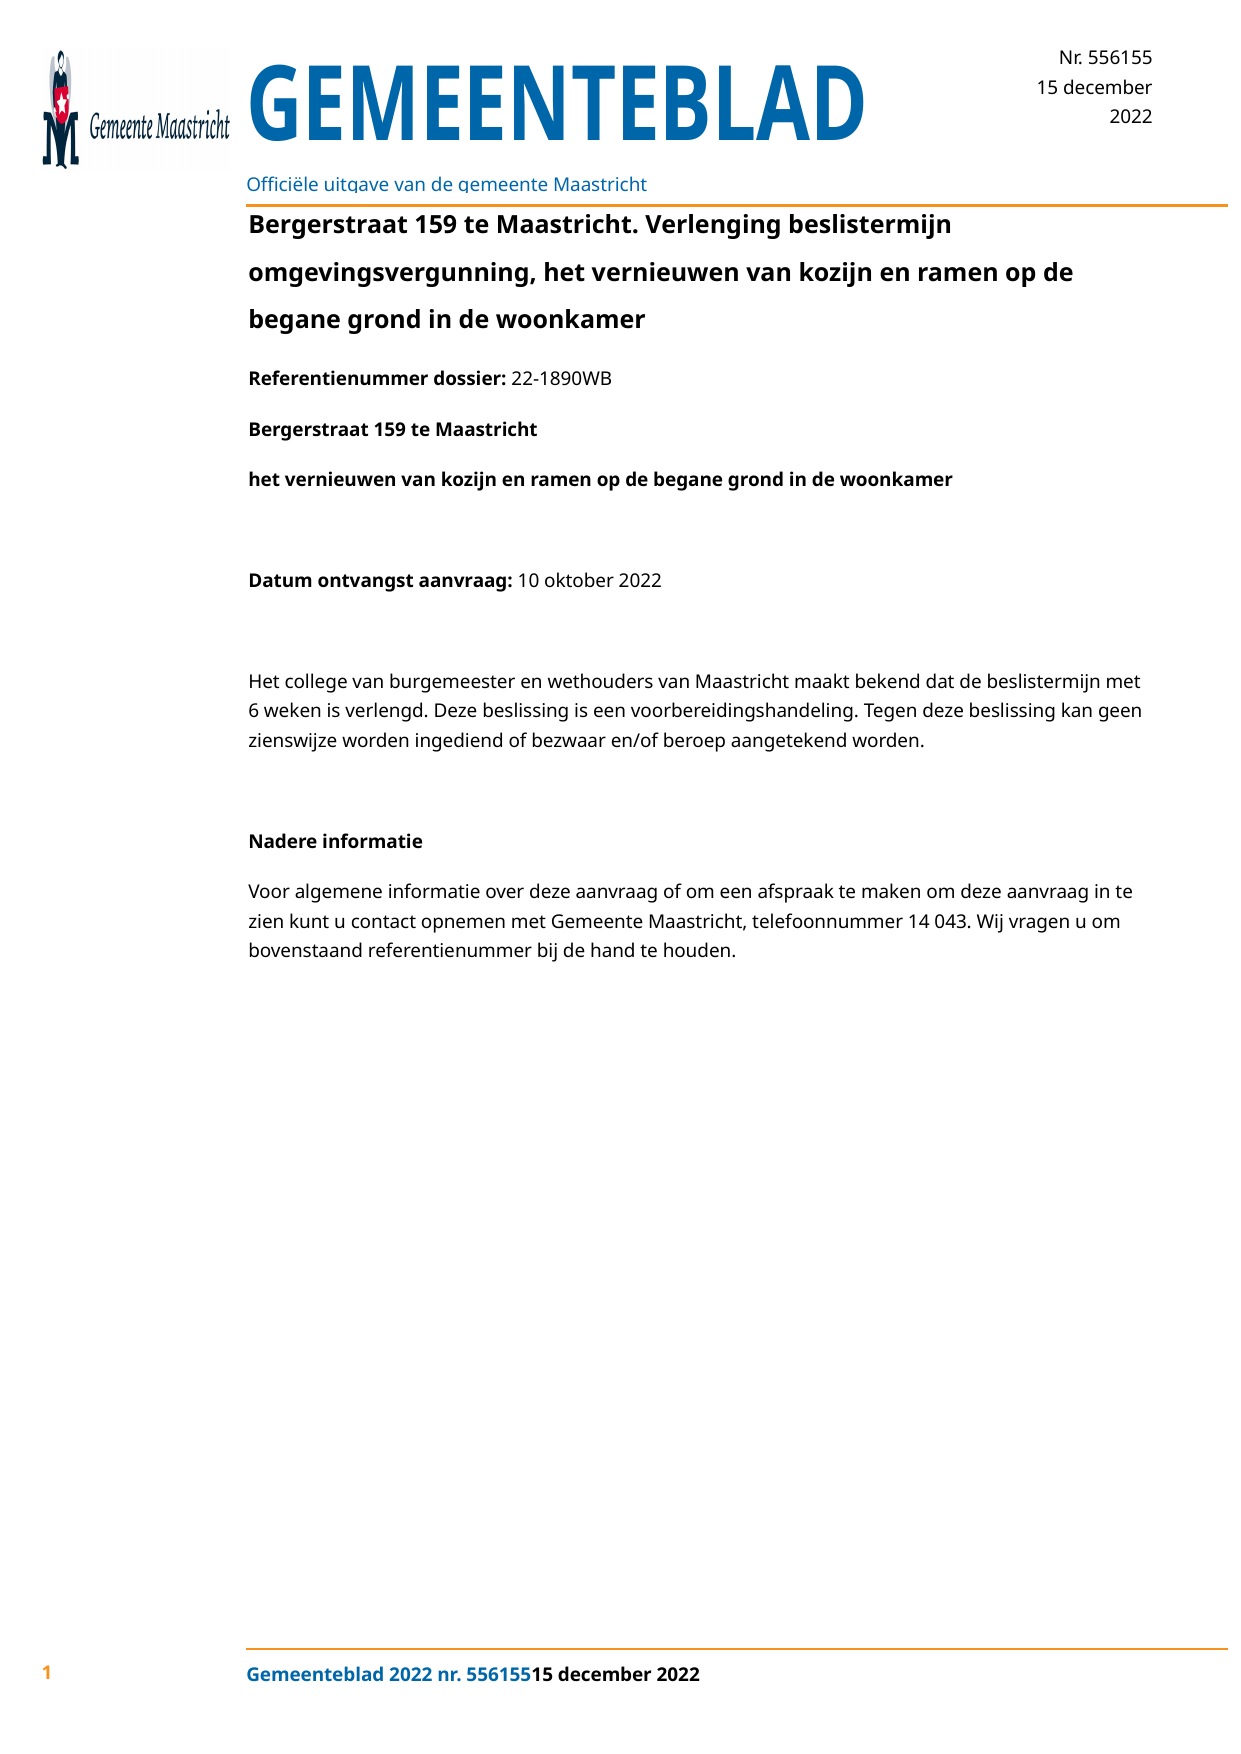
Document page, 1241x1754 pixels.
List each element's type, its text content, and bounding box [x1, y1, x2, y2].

text het vernieuwen van kozijn en ramen op de begane grond in de woonkamer [248, 466, 1152, 492]
text Voor algemene informatie over deze aanvraag of om een afspraak te maken om deze aanvraag in te zien kunt u contact opnemen met Gemeente Maastricht, telefoonnummer 14 043. Wij vragen u om bovenstaand referentienummer bij de hand te houden. [248, 878, 1152, 963]
text Referentienummer dossier: 22-1890WB [248, 366, 1152, 391]
text Datum ontvangst aanvraag: 10 oktober 2022 [248, 567, 1152, 593]
text Bergerstraat 159 te Maastricht. Verlenging beslistermijn omgevingsvergunning, het vernieuwen van kozijn en ramen op de begane grond in de woonkamer [248, 207, 1152, 336]
text Het college van burgemeester en wethouders van Maastricht maakt bekend dat de beslistermijn met 6 weken is verlengd. Deze beslissing is een voorbereidingshandeling. Tegen deze beslissing kan geen zienswijze worden ingediend of bezwaar en/of beroep aangetekend worden. [248, 668, 1152, 753]
text Bergerstraat 159 te Maastricht [248, 416, 1152, 442]
text Nadere informatie [248, 828, 1152, 854]
picture [41, 47, 231, 172]
